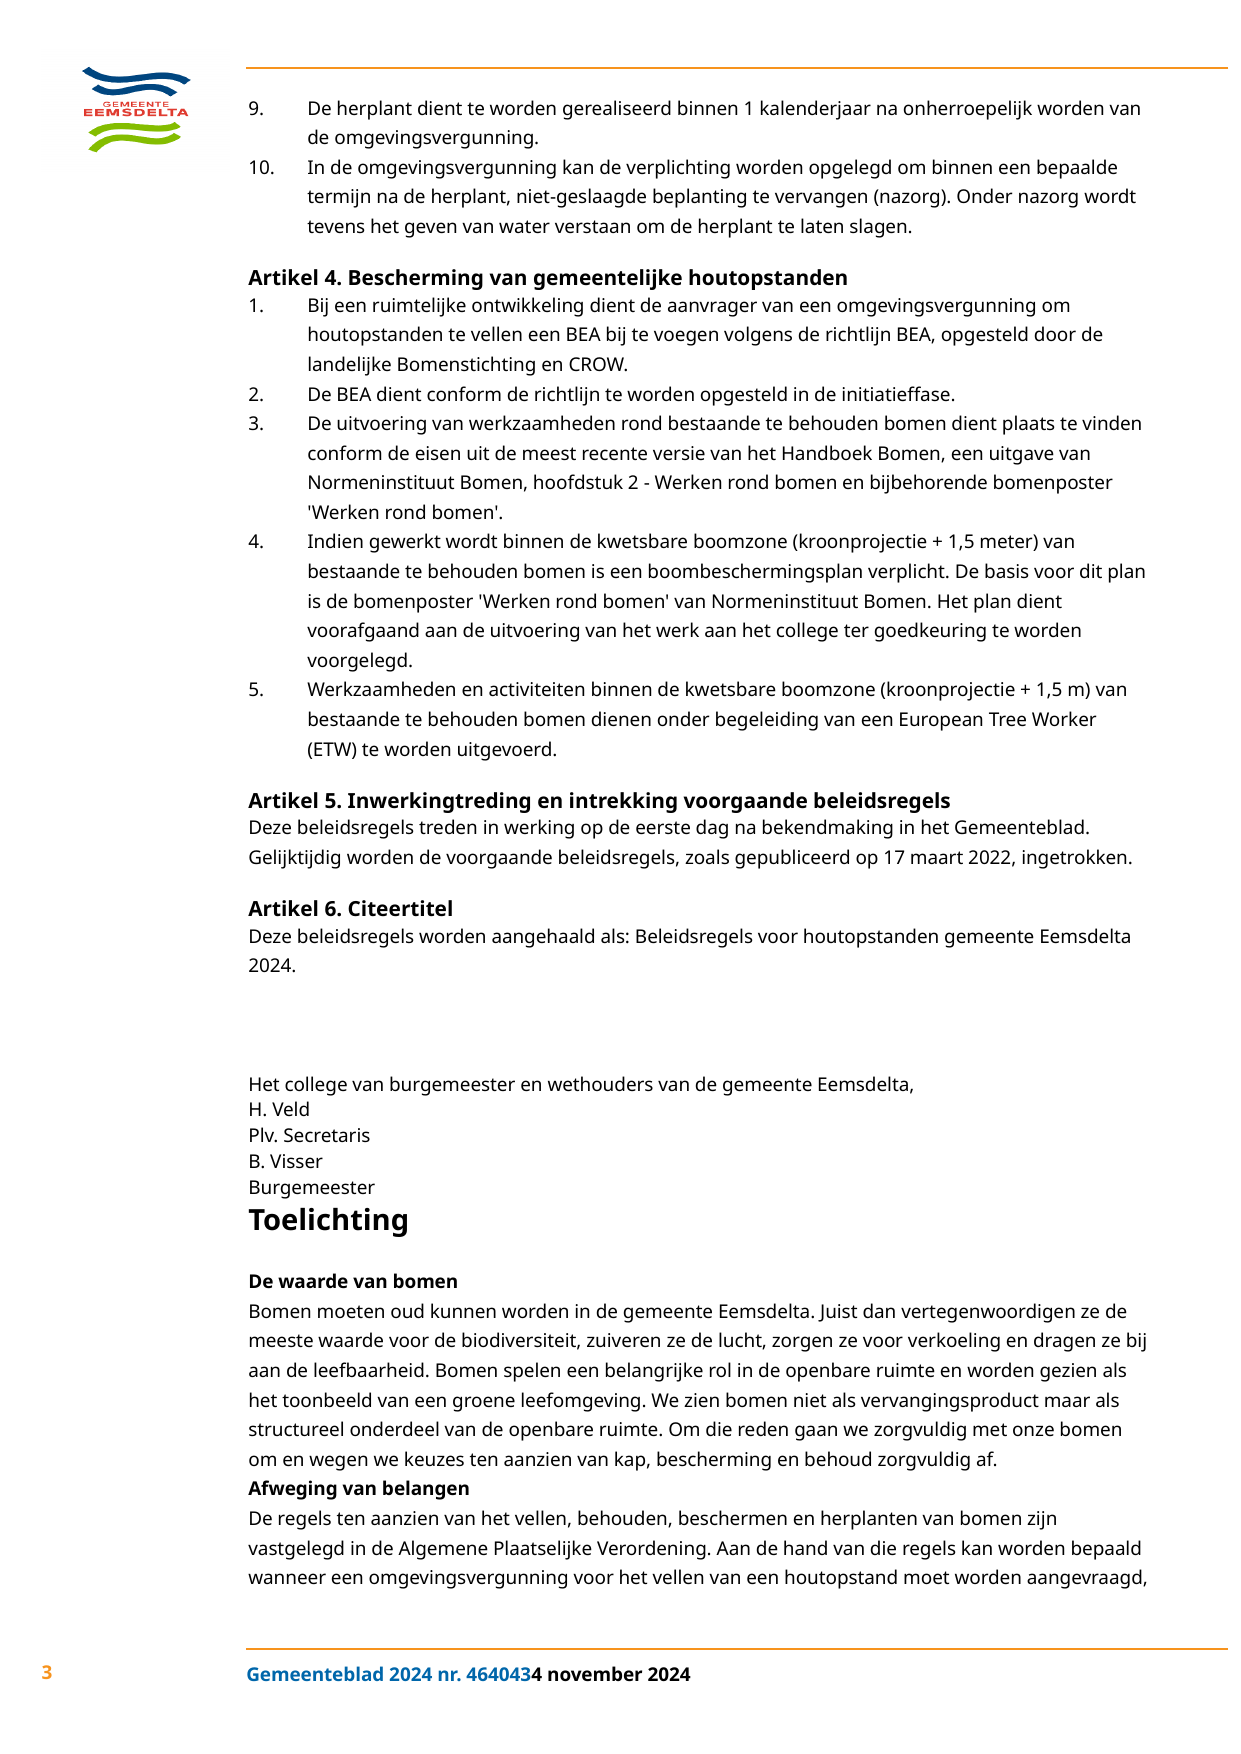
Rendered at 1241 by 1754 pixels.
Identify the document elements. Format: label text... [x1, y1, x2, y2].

list In de omgevingsvergunning kan de verplichting worden opgelegd om binnen een bepaalde termijn na de herplant, niet-geslaagde beplanting te vervangen (nazorg). Onder nazorg wordt tevens het geven van water verstaan om de herplant te laten slagen. [248, 154, 1152, 239]
text Plv. Secretaris [248, 1122, 1152, 1148]
picture [41, 47, 231, 172]
text H. Veld [248, 1097, 1152, 1122]
list De BEA dient conform de richtlijn te worden opgesteld in de initiatieffase. [248, 381, 1152, 406]
text Afweging van belangen [248, 1476, 1152, 1501]
text Deze beleidsregels treden in werking op de eerste dag na bekendmaking in het Gemeenteblad. Gelijktijdig worden de voorgaande beleidsregels, zoals gepubliceerd op 17 maart 2022, ingetrokken. [248, 814, 1152, 870]
text Artikel 5. Inwerkingtreding en intrekking voorgaande beleidsregels [248, 786, 1152, 814]
list Indien gewerkt wordt binnen de kwetsbare boomzone (kroonprojectie + 1,5 meter) van bestaande te behouden bomen is een boombeschermingsplan verplicht. De basis voor dit plan is de bomenposter 'Werken rond bomen' van Normeninstituut Bomen. Het plan dient voorafgaand aan de uitvoering van het werk aan het college ter goedkeuring te worden voorgelegd. [248, 529, 1152, 673]
text De waarde van bomen [248, 1268, 1152, 1294]
text Bomen moeten oud kunnen worden in de gemeente Eemsdelta. Juist dan vertegenwoordigen ze de meeste waarde voor de biodiversiteit, zuiveren ze de lucht, zorgen ze voor verkoeling en dragen ze bij aan de leefbaarheid. Bomen spelen een belangrijke rol in de openbare ruimte en worden gezien als het toonbeeld van een groene leefomgeving. We zien bomen niet als vervangingsproduct maar als structureel onderdeel van de openbare ruimte. Om die reden gaan we zorgvuldig met onze bomen om en wegen we keuzes ten aanzien van kap, bescherming en behoud zorgvuldig af. [248, 1298, 1152, 1472]
text Het college van burgemeester en wethouders van de gemeente Eemsdelta, [248, 1071, 1152, 1097]
text B. Visser [248, 1148, 1152, 1174]
list Werkzaamheden en activiteiten binnen de kwetsbare boomzone (kroonprojectie + 1,5 m) van bestaande te behouden bomen dienen onder begeleiding van een European Tree Worker (ETW) te worden uitgevoerd. [248, 677, 1152, 761]
list Bij een ruimtelijke ontwikkeling dient de aanvrager van een omgevingsvergunning om houtopstanden te vellen een BEA bij te voegen volgens de richtlijn BEA, opgesteld door de landelijke Bomenstichting en CROW. [248, 292, 1152, 377]
text Toelichting [248, 1199, 1152, 1239]
text Artikel 4. Bescherming van gemeentelijke houtopstanden [248, 263, 1152, 292]
text De regels ten aanzien van het vellen, behouden, beschermen en herplanten van bomen zijn vastgelegd in de Algemene Plaatselijke Verordening. Aan de hand van die regels kan worden bepaald wanneer een omgevingsvergunning voor het vellen van een houtopstand moet worden aangevraagd, [248, 1505, 1152, 1590]
list De uitvoering van werkzaamheden rond bestaande te behouden bomen dient plaats te vinden conform de eisen uit de meest recente versie van het Handboek Bomen, een uitgave van Normeninstituut Bomen, hoofdstuk 2 - Werken rond bomen en bijbehorende bomenposter 'Werken rond bomen'. [248, 410, 1152, 525]
list De herplant dient te worden gerealiseerd binnen 1 kalenderjaar na onherroepelijk worden van de omgevingsvergunning. [248, 95, 1152, 150]
text Deze beleidsregels worden aangehaald als: Beleidsregels voor houtopstanden gemeente Eemsdelta 2024. [248, 923, 1152, 978]
text Artikel 6. Citeertitel [248, 894, 1152, 923]
text Burgemeester [248, 1174, 1152, 1199]
